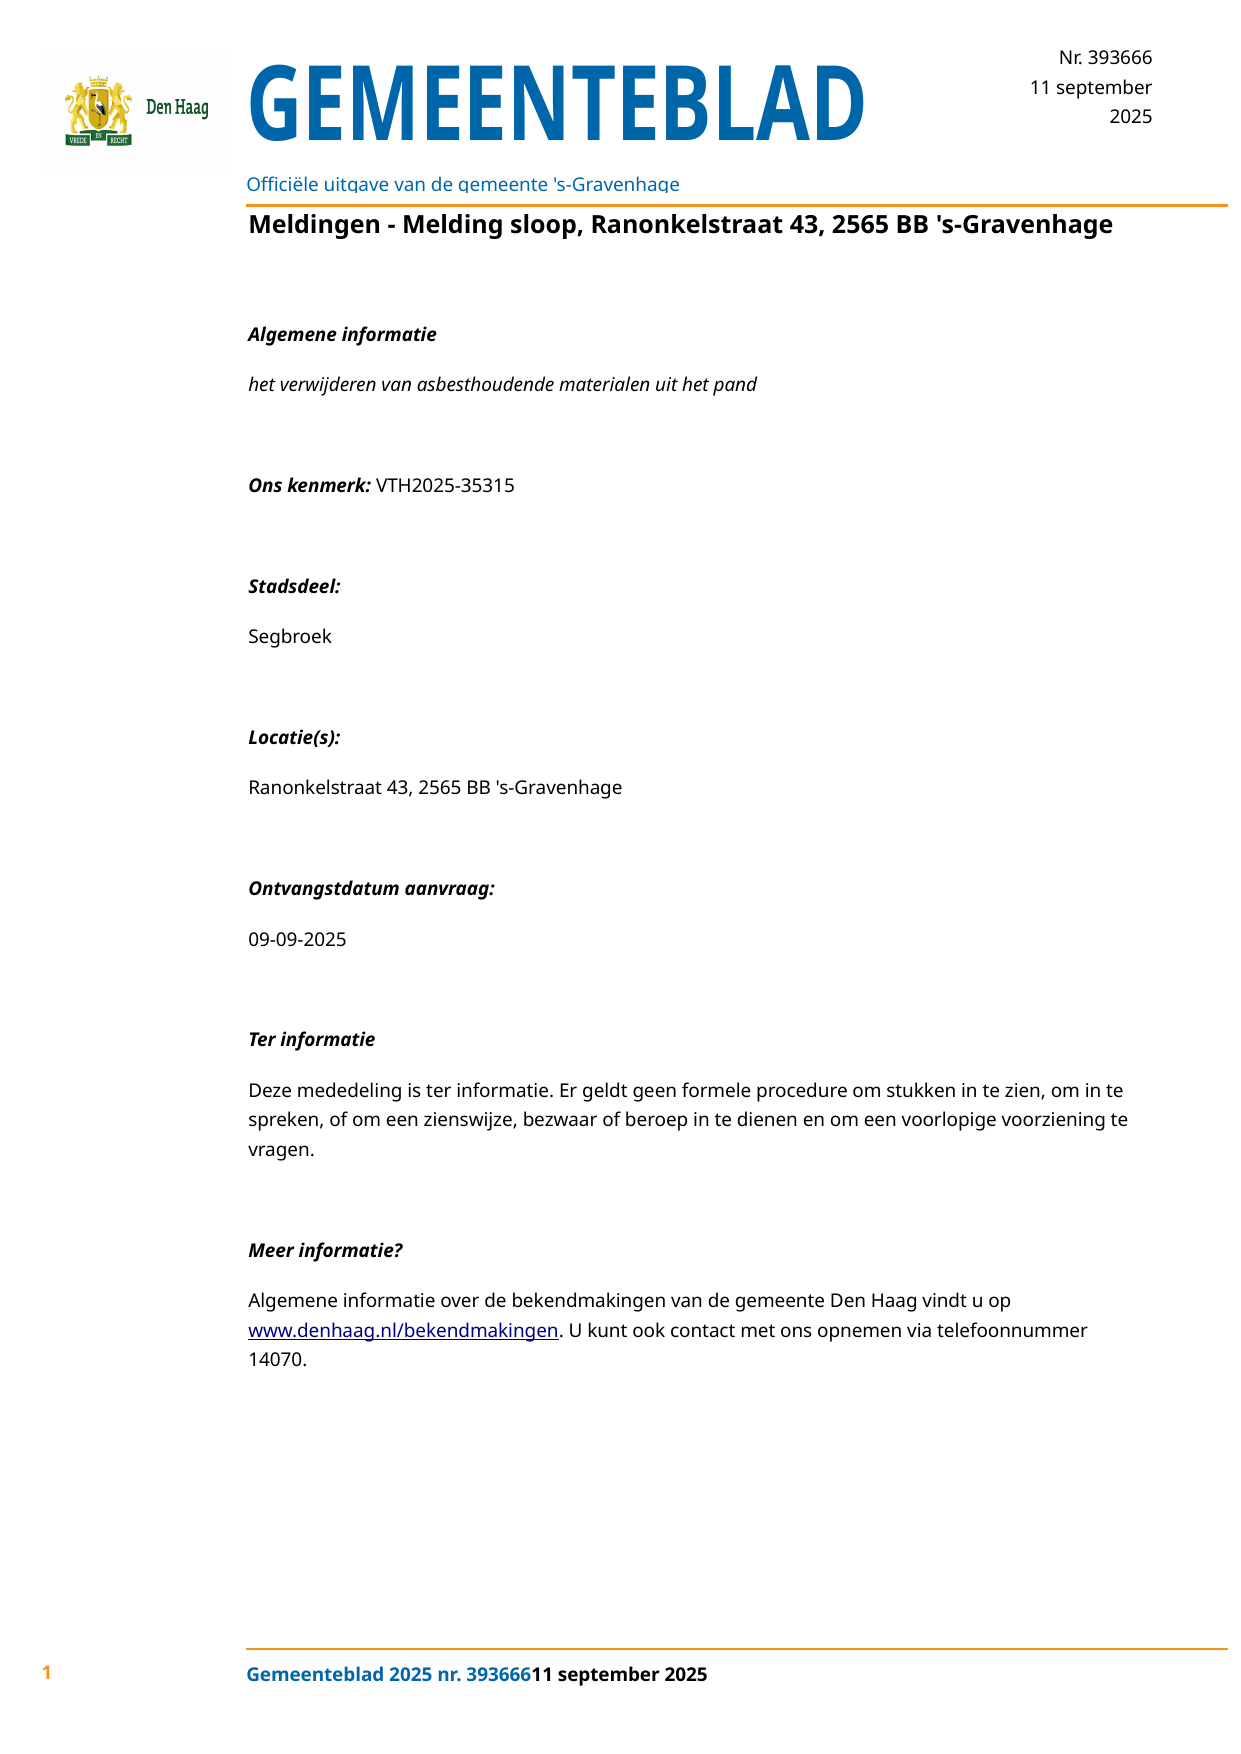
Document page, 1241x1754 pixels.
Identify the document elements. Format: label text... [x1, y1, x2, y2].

text Meer informatie? [248, 1237, 1152, 1263]
text Meldingen - Melding sloop, Ranonkelstraat 43, 2565 BB 's-Gravenhage [248, 207, 1152, 241]
text Algemene informatie [248, 321, 1152, 346]
text Algemene informatie over de bekendmakingen van de gemeente Den Haag vindt u op www.denhaag.nl/bekendmakingen. U kunt ook contact met ons opnemen via telefoonnummer 14070. [248, 1287, 1152, 1372]
picture [41, 47, 231, 172]
text Deze mededeling is ter informatie. Er geldt geen formele procedure om stukken in te zien, om in te spreken, of om een zienswijze, bezwaar of beroep in te dienen en om een voorlopige voorziening te vragen. [248, 1077, 1152, 1162]
text 09-09-2025 [248, 926, 1152, 951]
text het verwijderen van asbesthoudende materialen uit het pand [248, 371, 1152, 397]
text Ontvangstdatum aanvraag: [248, 875, 1152, 901]
text Segbroek [248, 623, 1152, 649]
text Locatie(s): [248, 724, 1152, 750]
text Ter informatie [248, 1027, 1152, 1052]
text Stadsdeel: [248, 573, 1152, 598]
text Ranonkelstraat 43, 2565 BB 's-Gravenhage [248, 774, 1152, 800]
text Ons kenmerk: VTH2025-35315 [248, 472, 1152, 498]
